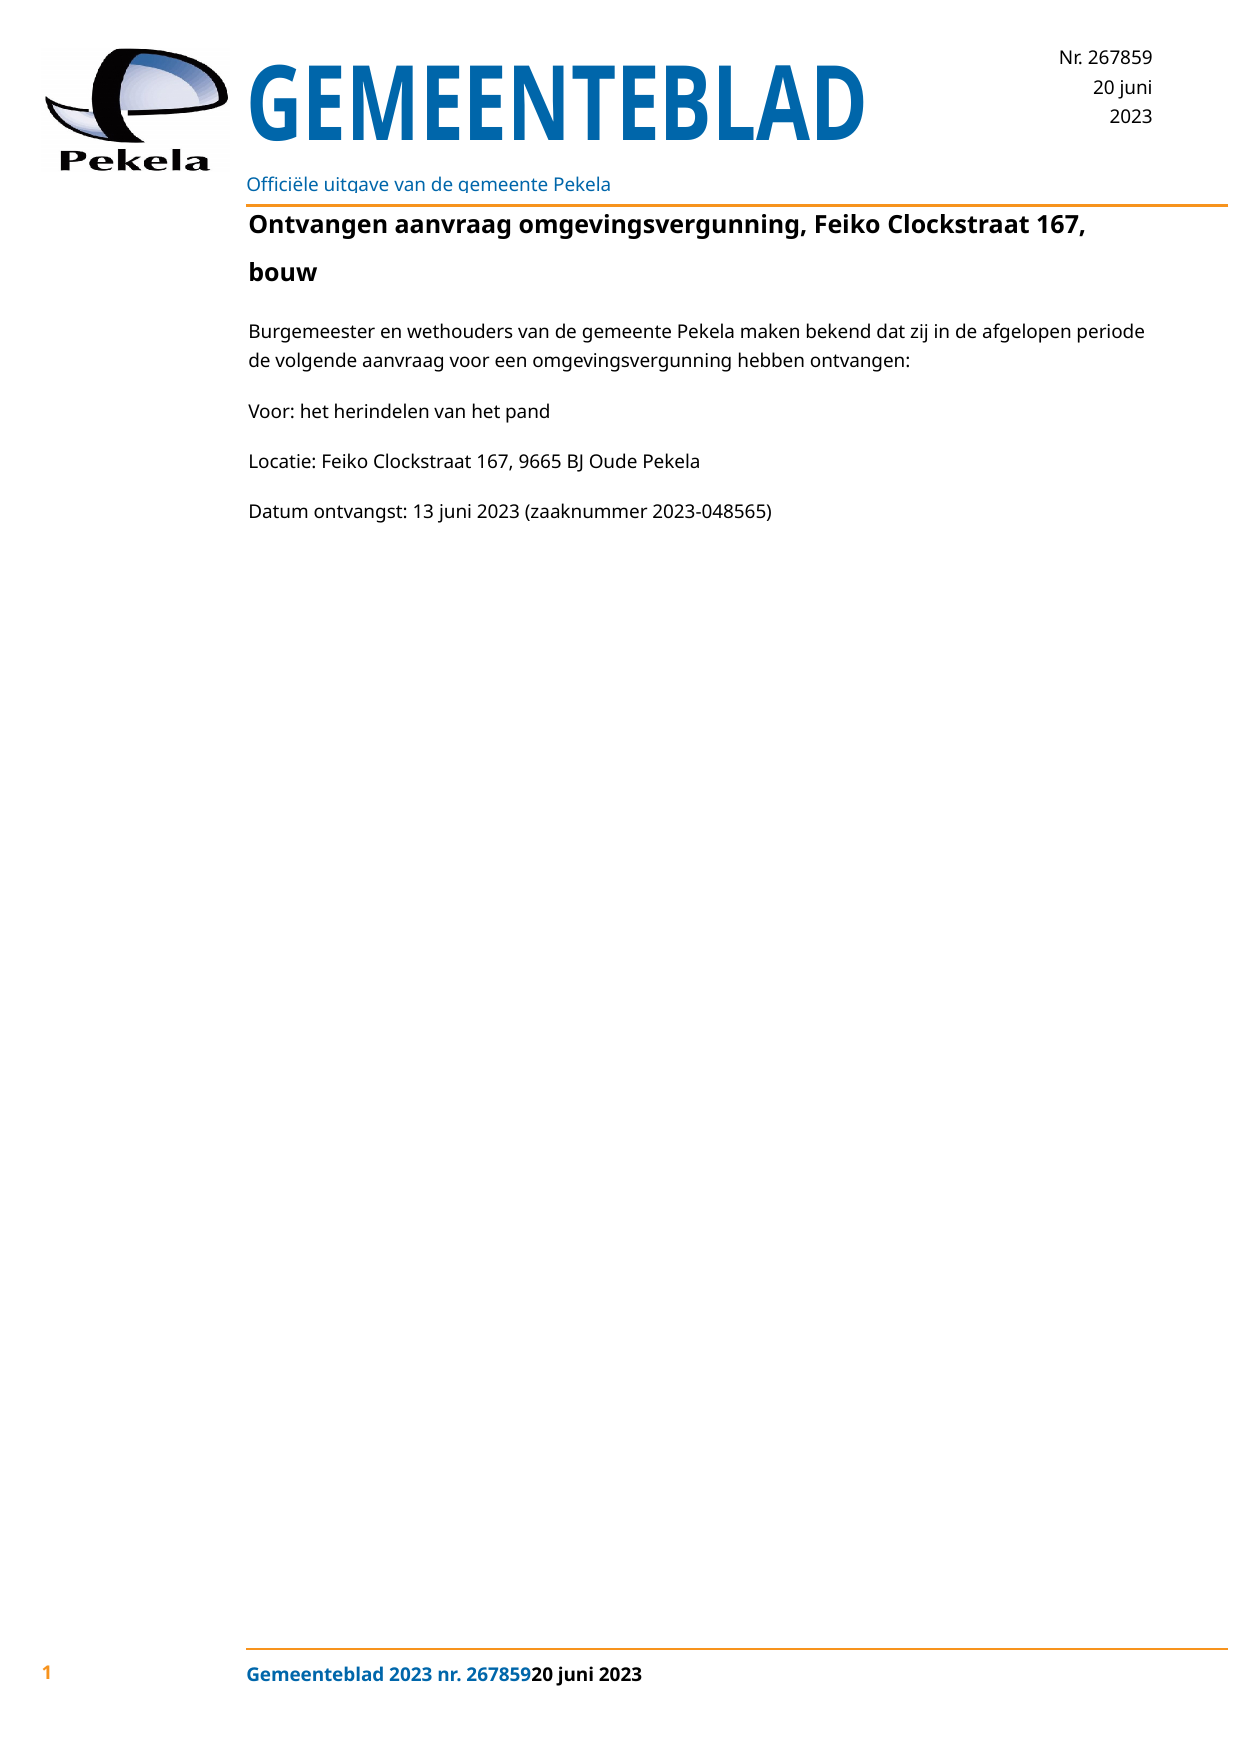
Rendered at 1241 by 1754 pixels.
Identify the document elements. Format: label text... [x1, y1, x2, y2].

text Locatie: Feiko Clockstraat 167, 9665 BJ Oude Pekela [248, 448, 1152, 474]
text Datum ontvangst: 13 juni 2023 (zaaknummer 2023-048565) [248, 499, 1152, 524]
text Ontvangen aanvraag omgevingsvergunning, Feiko Clockstraat 167, bouw [248, 207, 1152, 288]
text Burgemeester en wethouders van de gemeente Pekela maken bekend dat zij in de afgelopen periode de volgende aanvraag voor een omgevingsvergunning hebben ontvangen: [248, 318, 1152, 373]
text Voor: het herindelen van het pand [248, 398, 1152, 424]
picture [41, 47, 231, 172]
